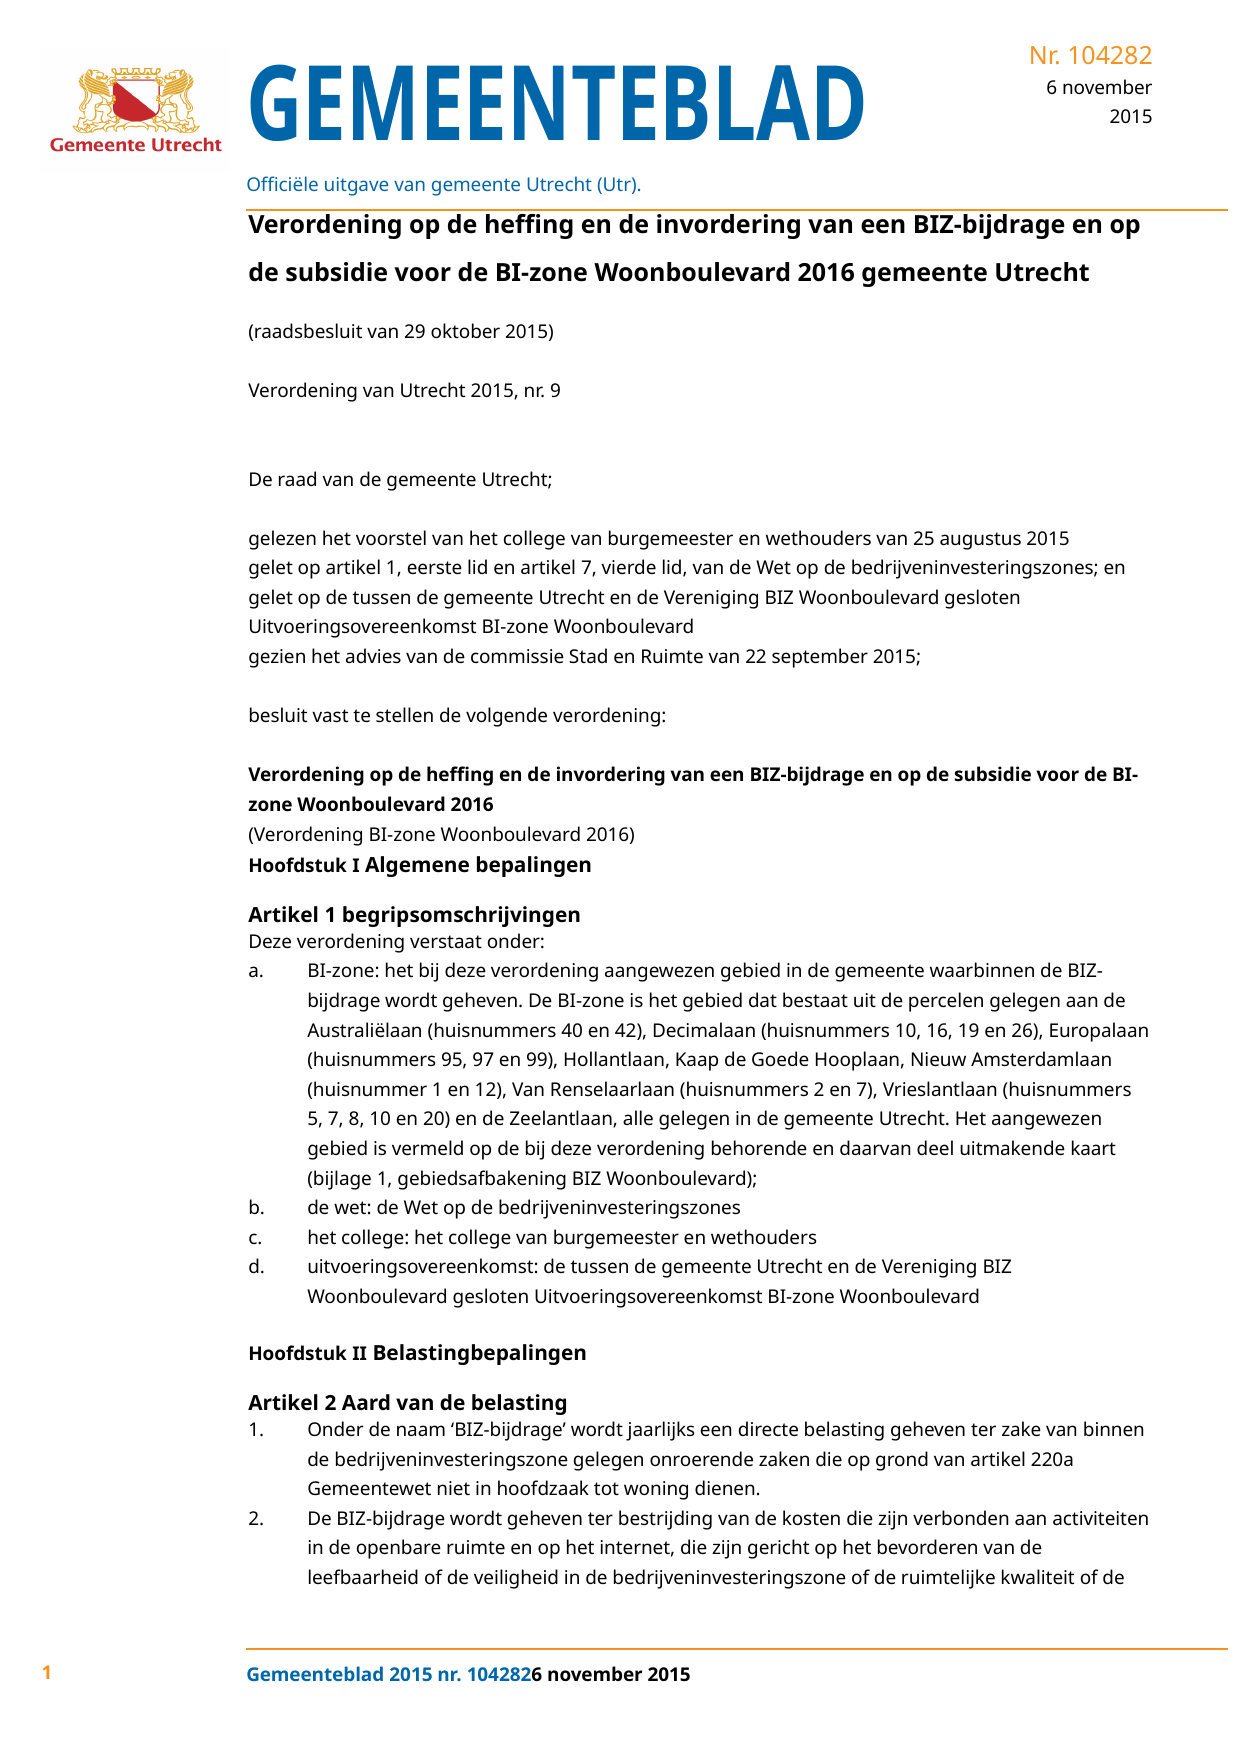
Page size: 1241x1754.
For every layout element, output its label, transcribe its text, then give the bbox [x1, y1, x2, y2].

list het college: het college van burgemeester en wethouders [248, 1224, 1152, 1250]
text gelet op de tussen de gemeente Utrecht en de Vereniging BIZ Woonboulevard gesloten Uitvoeringsovereenkomst BI-zone Woonboulevard [248, 584, 1152, 639]
list de wet: de Wet op de bedrijveninvesteringszones [248, 1194, 1152, 1220]
text Verordening op de heffing en de invordering van een BIZ-bijdrage en op de subsidie voor de BI-zone Woonboulevard 2016 [248, 762, 1152, 817]
list Onder de naam ‘BIZ-bijdrage’ wordt jaarlijks een directe belasting geheven ter zake van binnen de bedrijveninvesteringszone gelegen onroerende zaken die op grond van artikel 220a Gemeentewet niet in hoofdzaak tot woning dienen. [248, 1416, 1152, 1501]
text Hoofdstuk I Algemene bepalingen [248, 850, 1152, 879]
list De BIZ-bijdrage wordt geheven ter bestrijding van de kosten die zijn verbonden aan activiteiten in de openbare ruimte en op het internet, die zijn gericht op het bevorderen van de leefbaarheid of de veiligheid in de bedrijveninvesteringszone of de ruimtelijke kwaliteit of de [248, 1505, 1152, 1590]
text gelet op artikel 1, eerste lid en artikel 7, vierde lid, van de Wet op de bedrijveninvesteringszones; en [248, 554, 1152, 580]
text (Verordening BI-zone Woonboulevard 2016) [248, 821, 1152, 847]
text (raadsbesluit van 29 oktober 2015) [248, 318, 1152, 344]
text gezien het advies van de commissie Stad en Ruimte van 22 september 2015; [248, 643, 1152, 669]
list uitvoeringsovereenkomst: de tussen de gemeente Utrecht en de Vereniging BIZ Woonboulevard gesloten Uitvoeringsovereenkomst BI-zone Woonboulevard [248, 1253, 1152, 1309]
text Artikel 1 begripsomschrijvingen [248, 900, 1152, 928]
text Hoofdstuk II Belastingbepalingen [248, 1338, 1152, 1367]
text gelezen het voorstel van het college van burgemeester en wethouders van 25 augustus 2015 [248, 525, 1152, 551]
text Artikel 2 Aard van de belasting [248, 1388, 1152, 1416]
text besluit vast te stellen de volgende verordening: [248, 702, 1152, 728]
text Verordening op de heffing en de invordering van een BIZ-bijdrage en op de subsidie voor de BI-zone Woonboulevard 2016 gemeente Utrecht [248, 211, 1152, 288]
list BI-zone: het bij deze verordening aangewezen gebied in de gemeente waarbinnen de BIZ-bijdrage wordt geheven. De BI-zone is het gebied dat bestaat uit de percelen gelegen aan de Australiëlaan (huisnummers 40 en 42), Decimalaan (huisnummers 10, 16, 19 en 26), Europalaan (huisnummers 95, 97 en 99), Hollantlaan, Kaap de Goede Hooplaan, Nieuw Amsterdamlaan (huisnummer 1 en 12), Van Renselaarlaan (huisnummers 2 en 7), Vrieslantlaan (huisnummers 5, 7, 8, 10 en 20) en de Zeelantlaan, alle gelegen in de gemeente Utrecht. Het aangewezen gebied is vermeld op de bij deze verordening behorende en daarvan deel uitmakende kaart (bijlage 1, gebiedsafbakening BIZ Woonboulevard); [248, 958, 1152, 1191]
text De raad van de gemeente Utrecht; [248, 466, 1152, 492]
text Verordening van Utrecht 2015, nr. 9 [248, 377, 1152, 403]
picture [41, 47, 231, 172]
text Deze verordening verstaat onder: [248, 928, 1152, 954]
